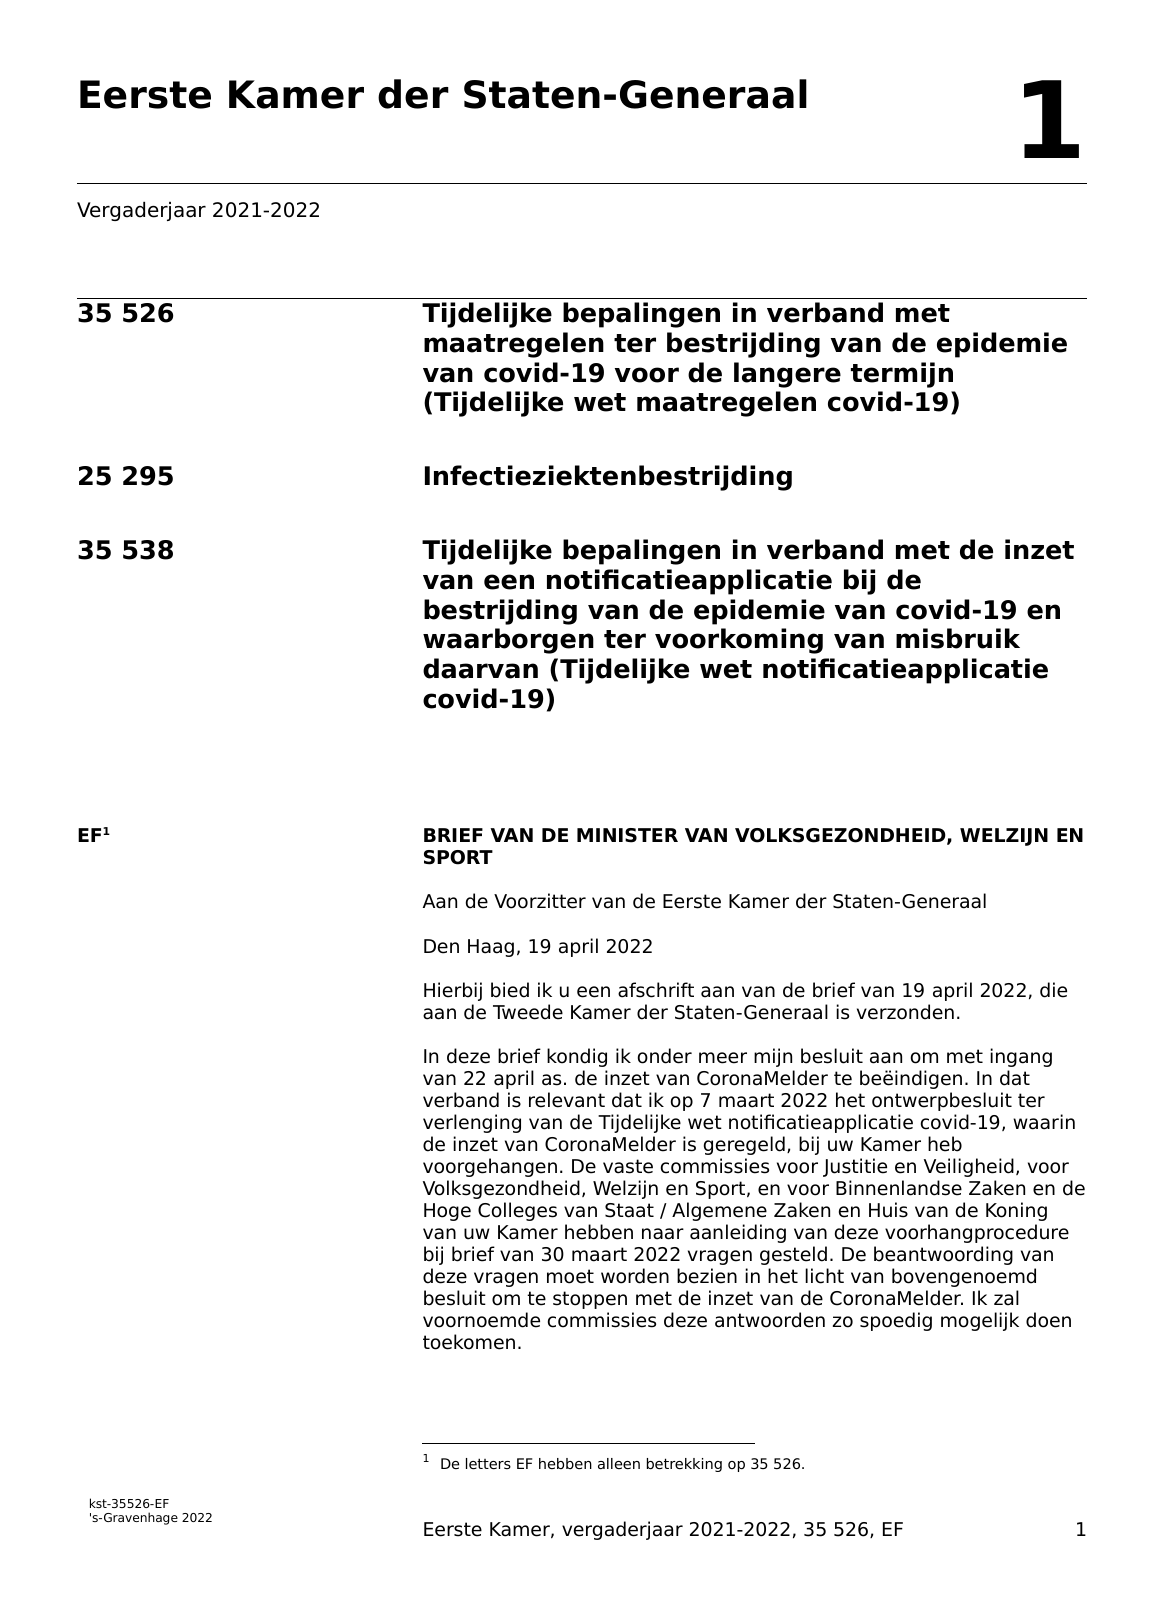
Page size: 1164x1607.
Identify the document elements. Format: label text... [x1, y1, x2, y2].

text kst-35526-EF [88, 1497, 323, 1511]
text 's-Gravenhage 2022 [88, 1511, 323, 1525]
subtitle EF BRIEF VAN DE MINISTER VAN VOLKSGEZONDHEID, WELZIJN EN SPORT [77, 825, 1087, 869]
table_header 1 [886, 59, 1087, 183]
text Den Haag, 19 april 2022 [422, 936, 1087, 958]
subtitle 35 538 Tijdelijke bepalingen in verband met de inzet van een notificatieapplicatie bij de bestrijding van de epidemie van covid-19 en waarborgen ter voorkoming van misbruik daarvan (Tijdelijke wet notificatieapplicatie covid-19) [77, 536, 1087, 714]
text Aan de Voorzitter van de Eerste Kamer der Staten-Generaal [422, 891, 1087, 913]
text De letters EF hebben alleen betrekking op 35 526. [422, 1452, 1087, 1474]
subtitle 25 295 Infectieziektenbestrijding [77, 462, 1087, 492]
text In deze brief kondig ik onder meer mijn besluit aan om met ingang van 22 april as. de inzet van CoronaMelder te beëindigen. In dat verband is relevant dat ik op 7 maart 2022 het ontwerpbesluit ter verlenging van de Tijdelijke wet notificatieapplicatie covid-19, waarin de inzet van CoronaMelder is geregeld, bij uw Kamer heb voorgehangen. De vaste commissies voor Justitie en Veiligheid, voor Volksgezondheid, Welzijn en Sport, en voor Binnenlandse Zaken en de Hoge Colleges van Staat / Algemene Zaken en Huis van de Koning van uw Kamer hebben naar aanleiding van deze voorhangprocedure bij brief van 30 maart 2022 vragen gesteld. De beantwoording van deze vragen moet worden bezien in het licht van bovengenoemd besluit om te stoppen met de inzet van de CoronaMelder. Ik zal voornoemde commissies deze antwoorden zo spoedig mogelijk doen toekomen. [422, 1046, 1087, 1354]
table_header Eerste Kamer der Staten-Generaal [77, 59, 886, 183]
subtitle 35 526 Tijdelijke bepalingen in verband met maatregelen ter bestrijding van de epidemie van covid-19 voor de langere termijn (Tijdelijke wet maatregelen covid-19) [77, 299, 1087, 418]
table_cell Vergaderjaar 2021-2022 [77, 184, 1087, 298]
text Hierbij bied ik u een afschrift aan van de brief van 19 april 2022, die aan de Tweede Kamer der Staten-Generaal is verzonden. [422, 980, 1087, 1024]
